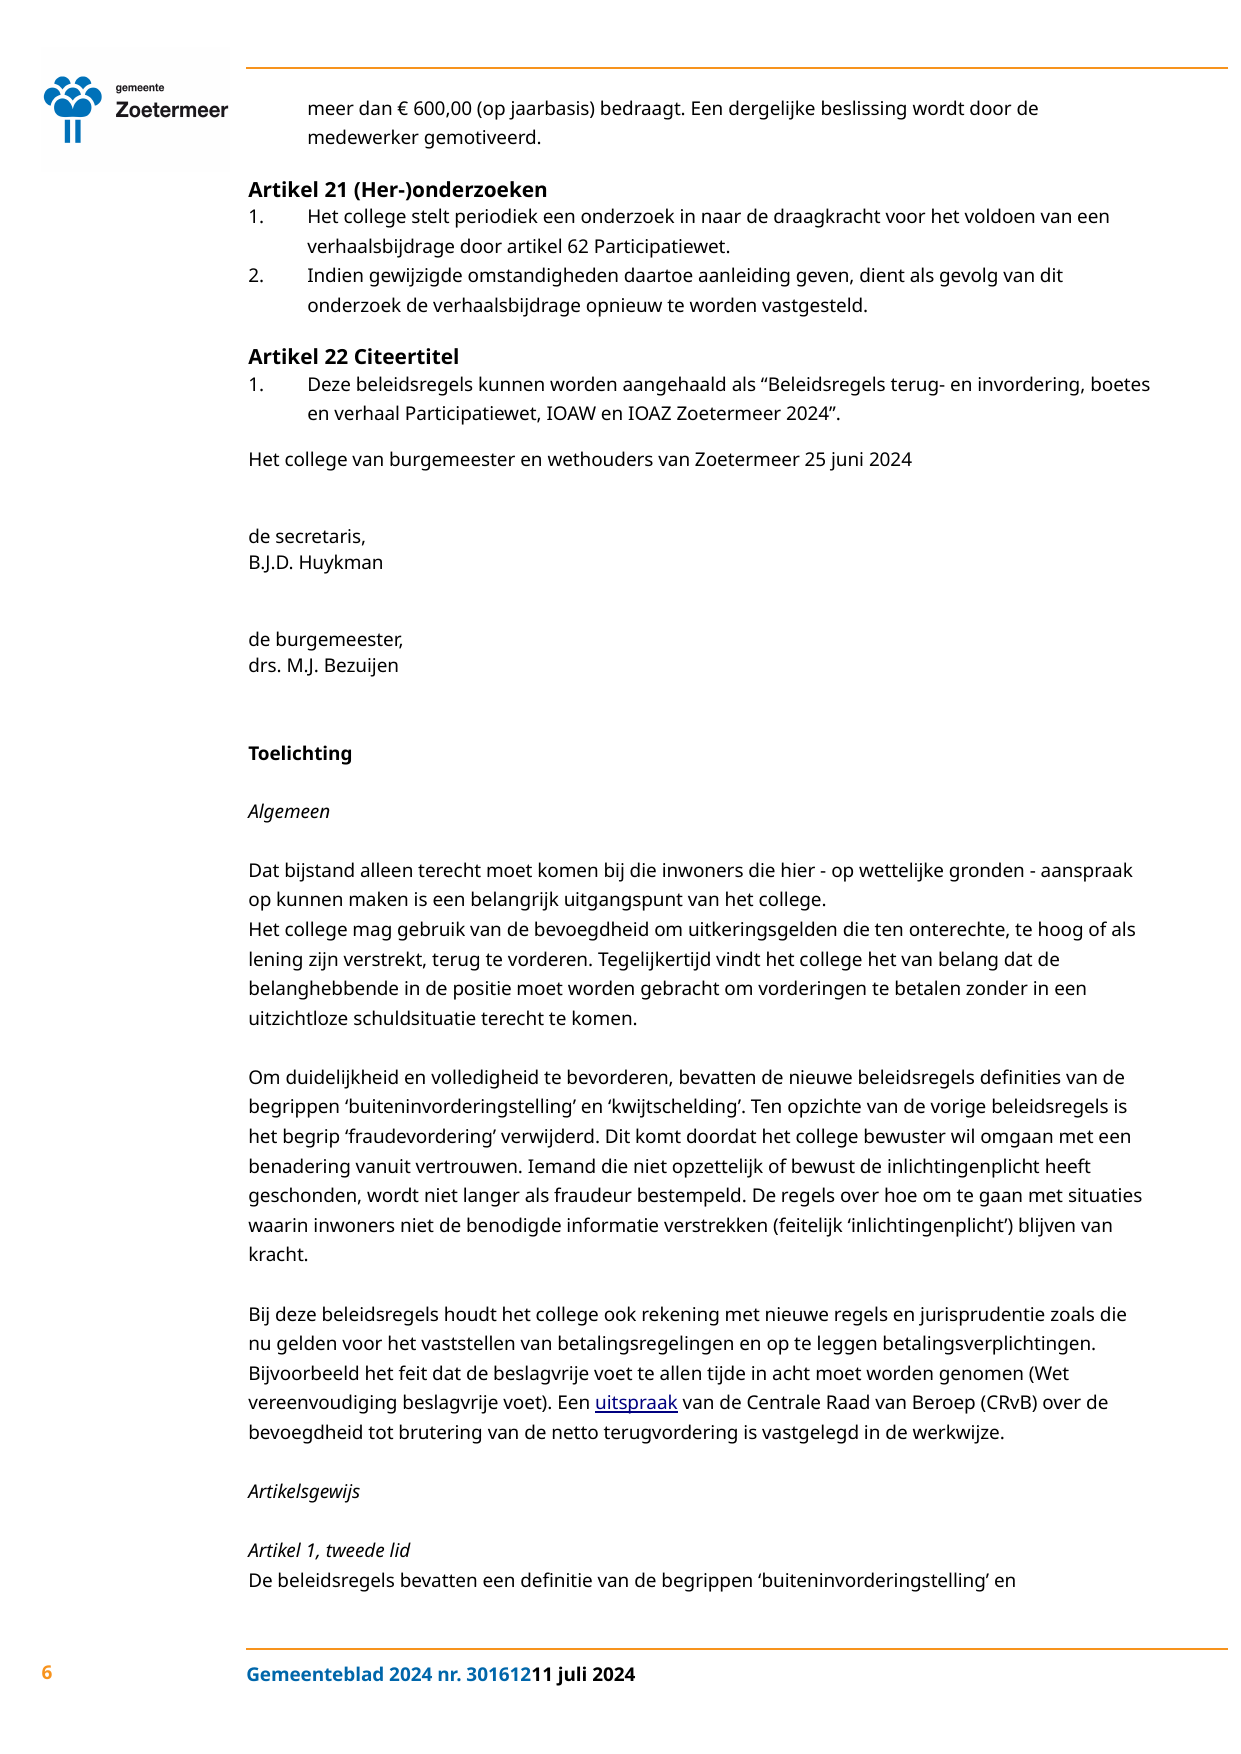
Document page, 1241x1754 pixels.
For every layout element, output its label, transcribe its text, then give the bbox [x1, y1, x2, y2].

list Het college stelt periodiek een onderzoek in naar de draagkracht voor het voldoen van een verhaalsbijdrage door artikel 62 Participatiewet. [248, 203, 1152, 258]
list meer dan € 600,00 (op jaarbasis) bedraagt. Een dergelijke beslissing wordt door de medewerker gemotiveerd. [248, 95, 1152, 150]
text Algemeen [248, 798, 1152, 824]
text De beleidsregels bevatten een definitie van de begrippen ‘buiteninvorderingstelling’ en [248, 1567, 1152, 1593]
text Het college van burgemeester en wethouders van Zoetermeer 25 juni 2024 [248, 446, 1152, 472]
picture [41, 47, 231, 172]
text Artikel 1, tweede lid [248, 1537, 1152, 1563]
text de secretaris, [248, 523, 1152, 549]
text Artikel 22 Citeertitel [248, 342, 1152, 371]
list Indien gewijzigde omstandigheden daartoe aanleiding geven, dient als gevolg van dit onderzoek de verhaalsbijdrage opnieuw te worden vastgesteld. [248, 262, 1152, 318]
list Deze beleidsregels kunnen worden aangehaald als “Beleidsregels terug- en invordering, boetes en verhaal Participatiewet, IOAW en IOAZ Zoetermeer 2024”. [248, 371, 1152, 426]
text Artikel 21 (Her-)onderzoeken [248, 175, 1152, 203]
text Toelichting [248, 729, 1152, 769]
text Bij deze beleidsregels houdt het college ook rekening met nieuwe regels en jurisprudentie zoals die nu gelden voor het vaststellen van betalingsregelingen en op te leggen betalingsverplichtingen. Bijvoorbeeld het feit dat de beslagvrije voet te allen tijde in acht moet worden genomen (Wet vereenvoudiging beslagvrije voet). Een uitspraak van de Centrale Raad van Beroep (CRvB) over de bevoegdheid tot brutering van de netto terugvordering is vastgelegd in de werkwijze. [248, 1301, 1152, 1445]
text Het college mag gebruik van de bevoegdheid om uitkeringsgelden die ten onterechte, te hoog of als lening zijn verstrekt, terug te vorderen. Tegelijkertijd vindt het college het van belang dat de belanghebbende in de positie moet worden gebracht om vorderingen te betalen zonder in een uitzichtloze schuldsituatie terecht te komen. [248, 916, 1152, 1031]
text Om duidelijkheid en volledigheid te bevorderen, bevatten de nieuwe beleidsregels definities van de begrippen ‘buiteninvorderingstelling’ en ‘kwijtschelding’. Ten opzichte van de vorige beleidsregels is het begrip ‘fraudevordering’ verwijderd. Dit komt doordat het college bewuster wil omgaan met een benadering vanuit vertrouwen. Iemand die niet opzettelijk of bewust de inlichtingenplicht heeft geschonden, wordt niet langer als fraudeur bestempeld. De regels over hoe om te gaan met situaties waarin inwoners niet de benodigde informatie verstrekken (feitelijk ‘inlichtingenplicht’) blijven van kracht. [248, 1064, 1152, 1267]
text B.J.D. Huykman [248, 549, 1152, 575]
text drs. M.J. Bezuijen [248, 652, 1152, 678]
text de burgemeester, [248, 626, 1152, 652]
text Dat bijstand alleen terecht moet komen bij die inwoners die hier - op wettelijke gronden - aanspraak op kunnen maken is een belangrijk uitgangspunt van het college. [248, 857, 1152, 912]
text Artikelsgewijs [248, 1478, 1152, 1504]
